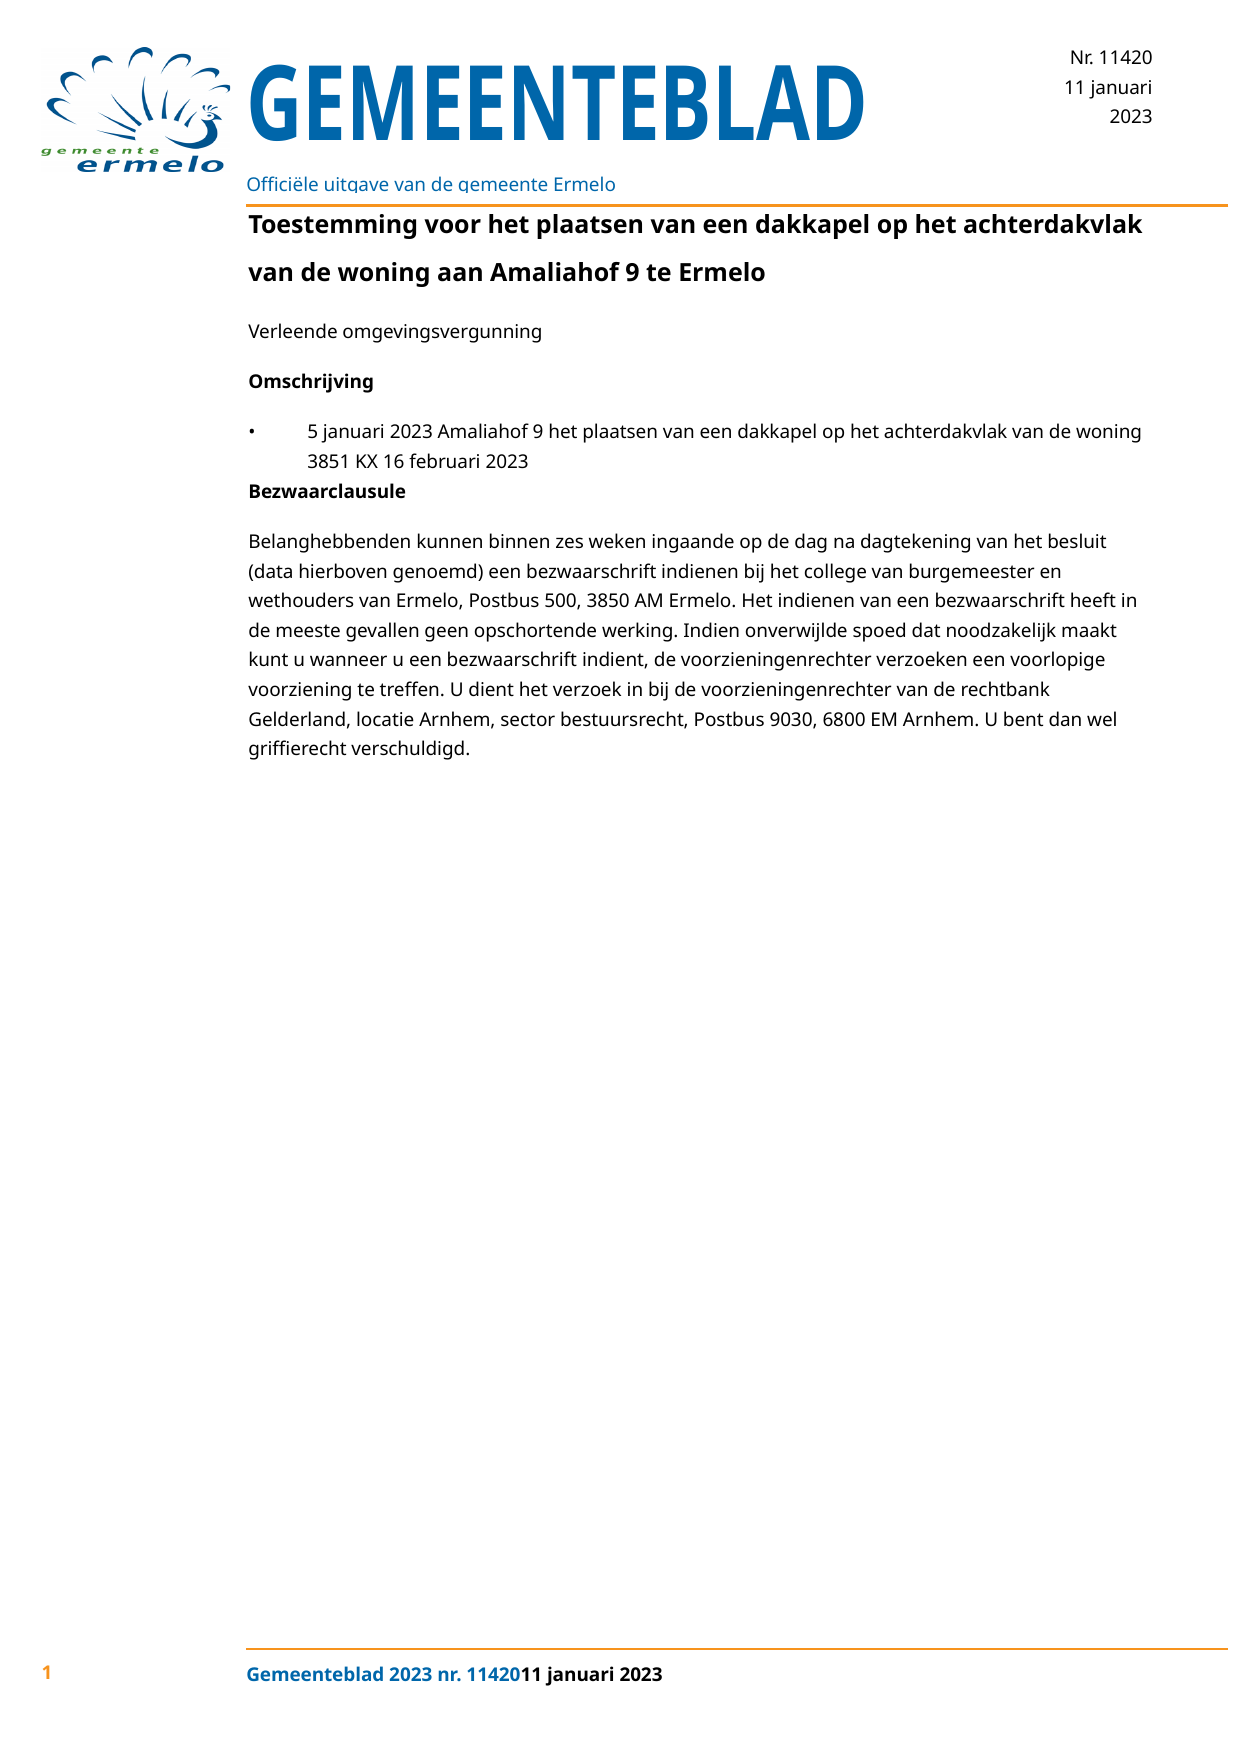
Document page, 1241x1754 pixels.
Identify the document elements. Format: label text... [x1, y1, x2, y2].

list 5 januari 2023 Amaliahof 9 het plaatsen van een dakkapel op het achterdakvlak van de woning 3851 KX 16 februari 2023 [248, 419, 1152, 474]
text Belanghebbenden kunnen binnen zes weken ingaande op de dag na dagtekening van het besluit (data hierboven genoemd) een bezwaarschrift indienen bij het college van burgemeester en wethouders van Ermelo, Postbus 500, 3850 AM Ermelo. Het indienen van een bezwaarschrift heeft in de meeste gevallen geen opschortende werking. Indien onverwijlde spoed dat noodzakelijk maakt kunt u wanneer u een bezwaarschrift indient, de voorzieningenrechter verzoeken een voorlopige voorziening te treffen. U dient het verzoek in bij de voorzieningenrechter van de rechtbank Gelderland, locatie Arnhem, sector bestuursrecht, Postbus 9030, 6800 EM Arnhem. U bent dan wel griffierecht verschuldigd. [248, 528, 1152, 761]
text Bezwaarclausule [248, 478, 1152, 504]
text Omschrijving [248, 368, 1152, 394]
text Verleende omgevingsvergunning [248, 318, 1152, 344]
picture [41, 47, 231, 172]
text Toestemming voor het plaatsen van een dakkapel op het achterdakvlak van de woning aan Amaliahof 9 te Ermelo [248, 207, 1152, 288]
